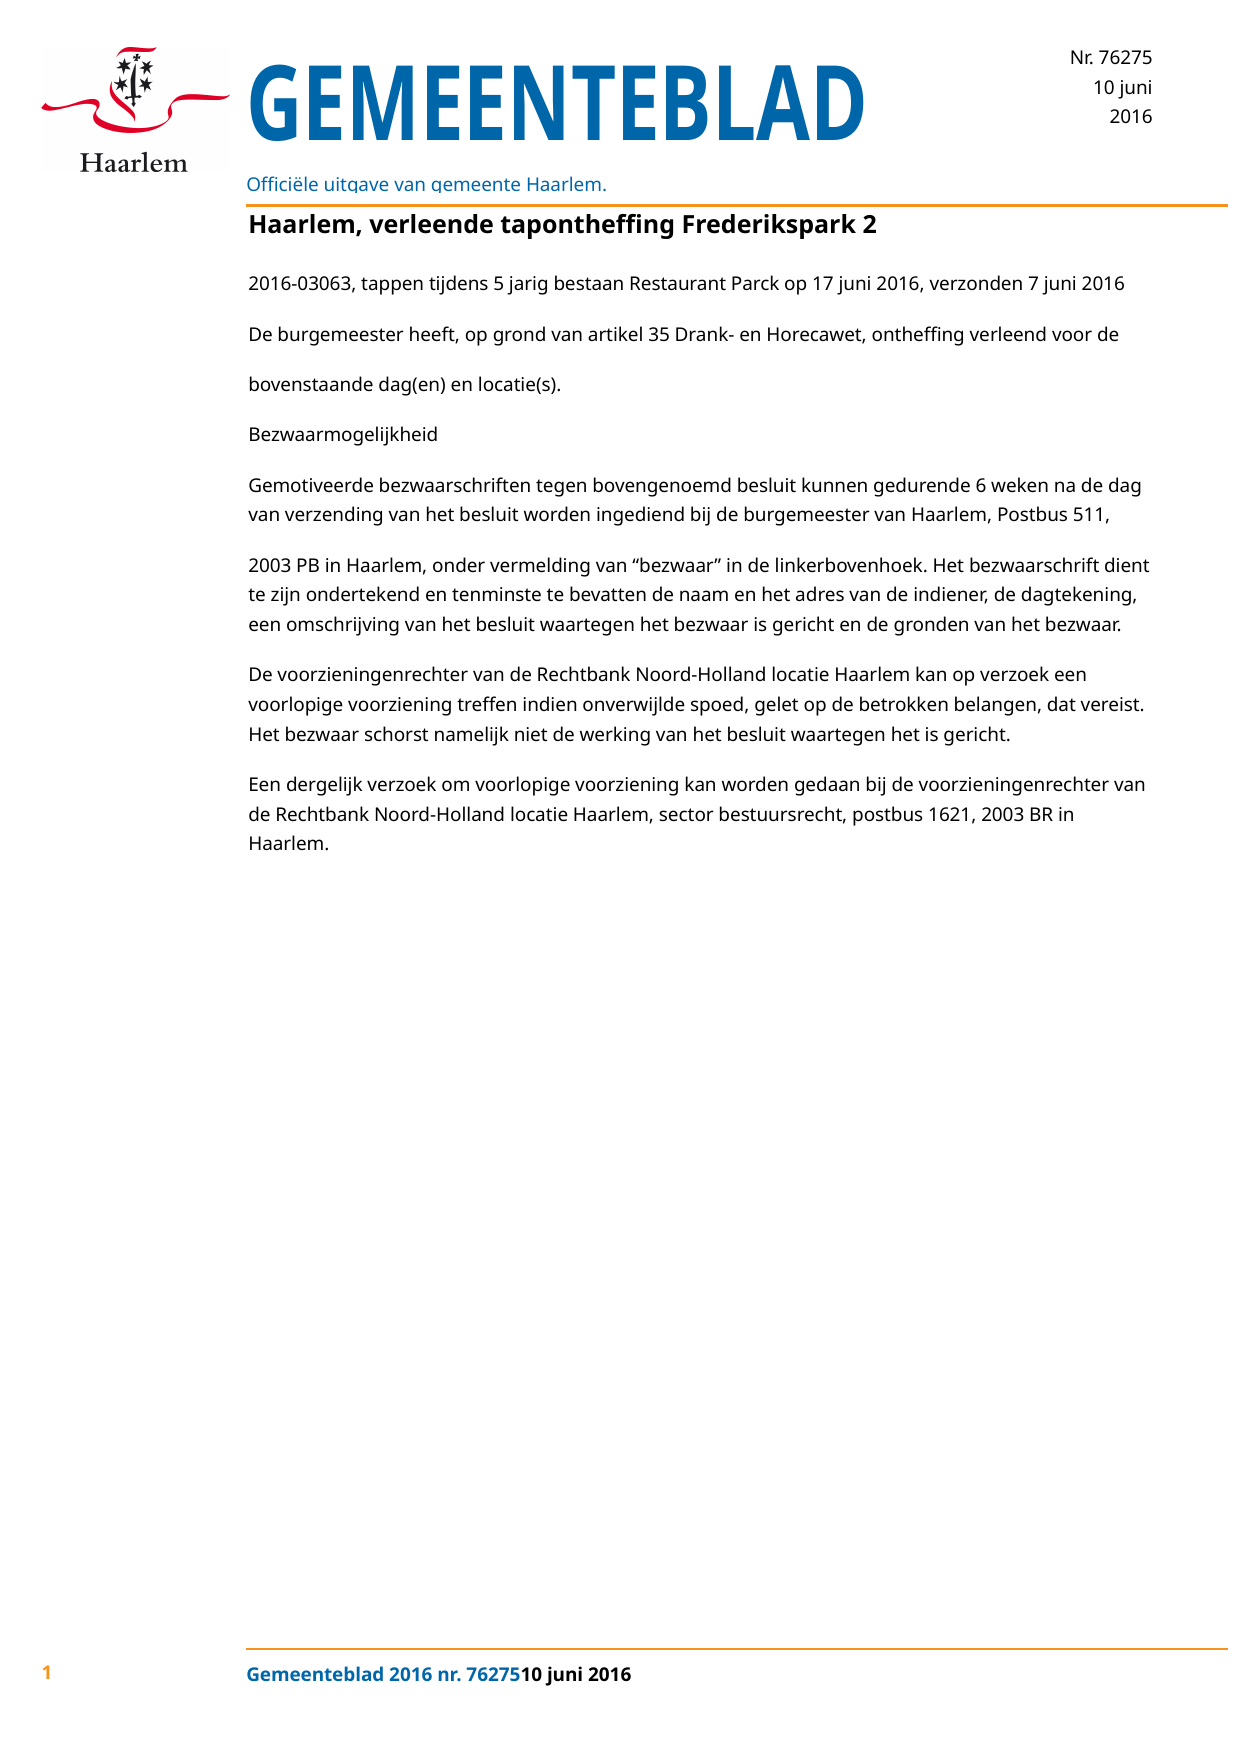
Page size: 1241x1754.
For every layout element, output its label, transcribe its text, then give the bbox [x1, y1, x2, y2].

text bovenstaande dag(en) en locatie(s). [248, 371, 1152, 397]
text Gemotiveerde bezwaarschriften tegen bovengenoemd besluit kunnen gedurende 6 weken na de dag van verzending van het besluit worden ingediend bij de burgemeester van Haarlem, Postbus 511, [248, 472, 1152, 527]
text Bezwaarmogelijkheid [248, 422, 1152, 447]
text De burgemeester heeft, op grond van artikel 35 Drank- en Horecawet, ontheffing verleend voor de [248, 321, 1152, 346]
text Haarlem, verleende tapontheffing Frederikspark 2 [248, 207, 1152, 241]
text 2003 PB in Haarlem, onder vermelding van “bezwaar” in de linkerbovenhoek. Het bezwaarschrift dient te zijn ondertekend en tenminste te bevatten de naam en het adres van de indiener, de dagtekening, een omschrijving van het besluit waartegen het bezwaar is gericht en de gronden van het bezwaar. [248, 552, 1152, 637]
text 2016-03063, tappen tijdens 5 jarig bestaan Restaurant Parck op 17 juni 2016, verzonden 7 juni 2016 [248, 270, 1152, 296]
text De voorzieningenrechter van de Rechtbank Noord-Holland locatie Haarlem kan op verzoek een voorlopige voorziening treffen indien onverwijlde spoed, gelet op de betrokken belangen, dat vereist. Het bezwaar schorst namelijk niet de werking van het besluit waartegen het is gericht. [248, 662, 1152, 746]
text Een dergelijk verzoek om voorlopige voorziening kan worden gedaan bij de voorzieningenrechter van de Rechtbank Noord-Holland locatie Haarlem, sector bestuursrecht, postbus 1621, 2003 BR in Haarlem. [248, 771, 1152, 856]
picture [41, 47, 231, 172]
